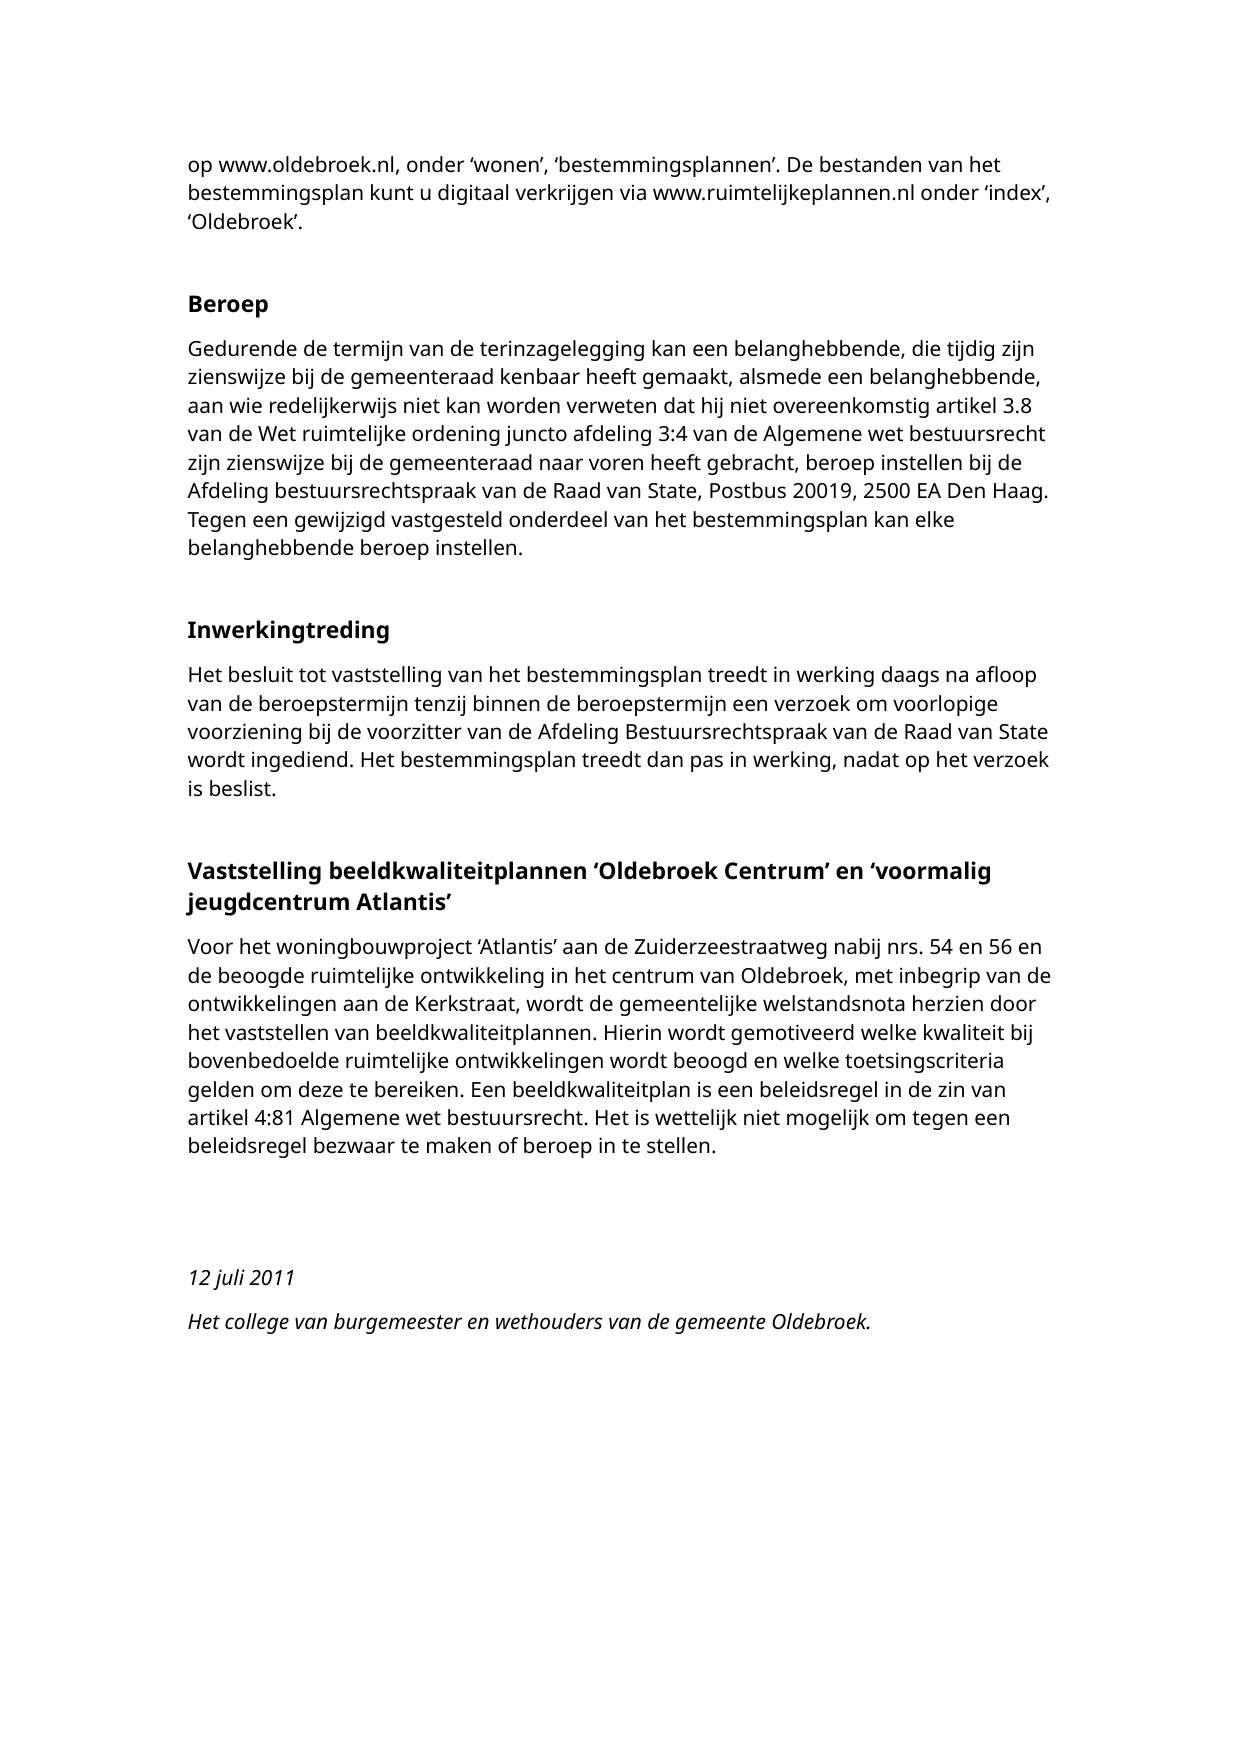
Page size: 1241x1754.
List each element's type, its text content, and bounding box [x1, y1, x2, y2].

text 12 juli 2011 [187, 1263, 1053, 1292]
subtitle Inwerkingtreding [187, 614, 1053, 645]
text op www.oldebroek.nl, onder ‘wonen’, ‘bestemmingsplannen’. De bestanden van het bestemmingsplan kunt u digitaal verkrijgen via www.ruimtelijkeplannen.nl onder ‘index’, ‘Oldebroek’. [187, 150, 1053, 235]
subtitle Vaststelling beeldkwaliteitplannen ‘Oldebroek Centrum’ en ‘voormalig jeugdcentrum Atlantis’ [187, 855, 1053, 917]
text Het college van burgemeester en wethouders van de gemeente Oldebroek. [187, 1307, 1053, 1335]
subtitle Beroep [187, 288, 1053, 319]
text Het besluit tot vaststelling van het bestemmingsplan treedt in werking daags na afloop van de beroepstermijn tenzij binnen de beroepstermijn een verzoek om voorlopige voorziening bij de voorzitter van de Afdeling Bestuursrechtspraak van de Raad van State wordt ingediend. Het bestemmingsplan treedt dan pas in werking, nadat op het verzoek is beslist. [187, 660, 1053, 802]
text Voor het woningbouwproject ‘Atlantis’ aan de Zuiderzeestraatweg nabij nrs. 54 en 56 en de beoogde ruimtelijke ontwikkeling in het centrum van Oldebroek, met inbegrip van de ontwikkelingen aan de Kerkstraat, wordt de gemeentelijke welstandsnota herzien door het vaststellen van beeldkwaliteitplannen. Hierin wordt gemotiveerd welke kwaliteit bij bovenbedoelde ruimtelijke ontwikkelingen wordt beoogd en welke toetsingscriteria gelden om deze te bereiken. Een beeldkwaliteitplan is een beleidsregel in de zin van artikel 4:81 Algemene wet bestuursrecht. Het is wettelijk niet mogelijk om tegen een beleidsregel bezwaar te maken of beroep in te stellen. [187, 932, 1053, 1160]
text Gedurende de termijn van de terinzagelegging kan een belanghebbende, die tijdig zijn zienswijze bij de gemeenteraad kenbaar heeft gemaakt, alsmede een belanghebbende, aan wie redelijkerwijs niet kan worden verweten dat hij niet overeenkomstig artikel 3.8 van de Wet ruimtelijke ordening juncto afdeling 3:4 van de Algemene wet bestuursrecht zijn zienswijze bij de gemeenteraad naar voren heeft gebracht, beroep instellen bij de Afdeling bestuursrechtspraak van de Raad van State, Postbus 20019, 2500 EA Den Haag. Tegen een gewijzigd vastgesteld onderdeel van het bestemmingsplan kan elke belanghebbende beroep instellen. [187, 334, 1053, 562]
